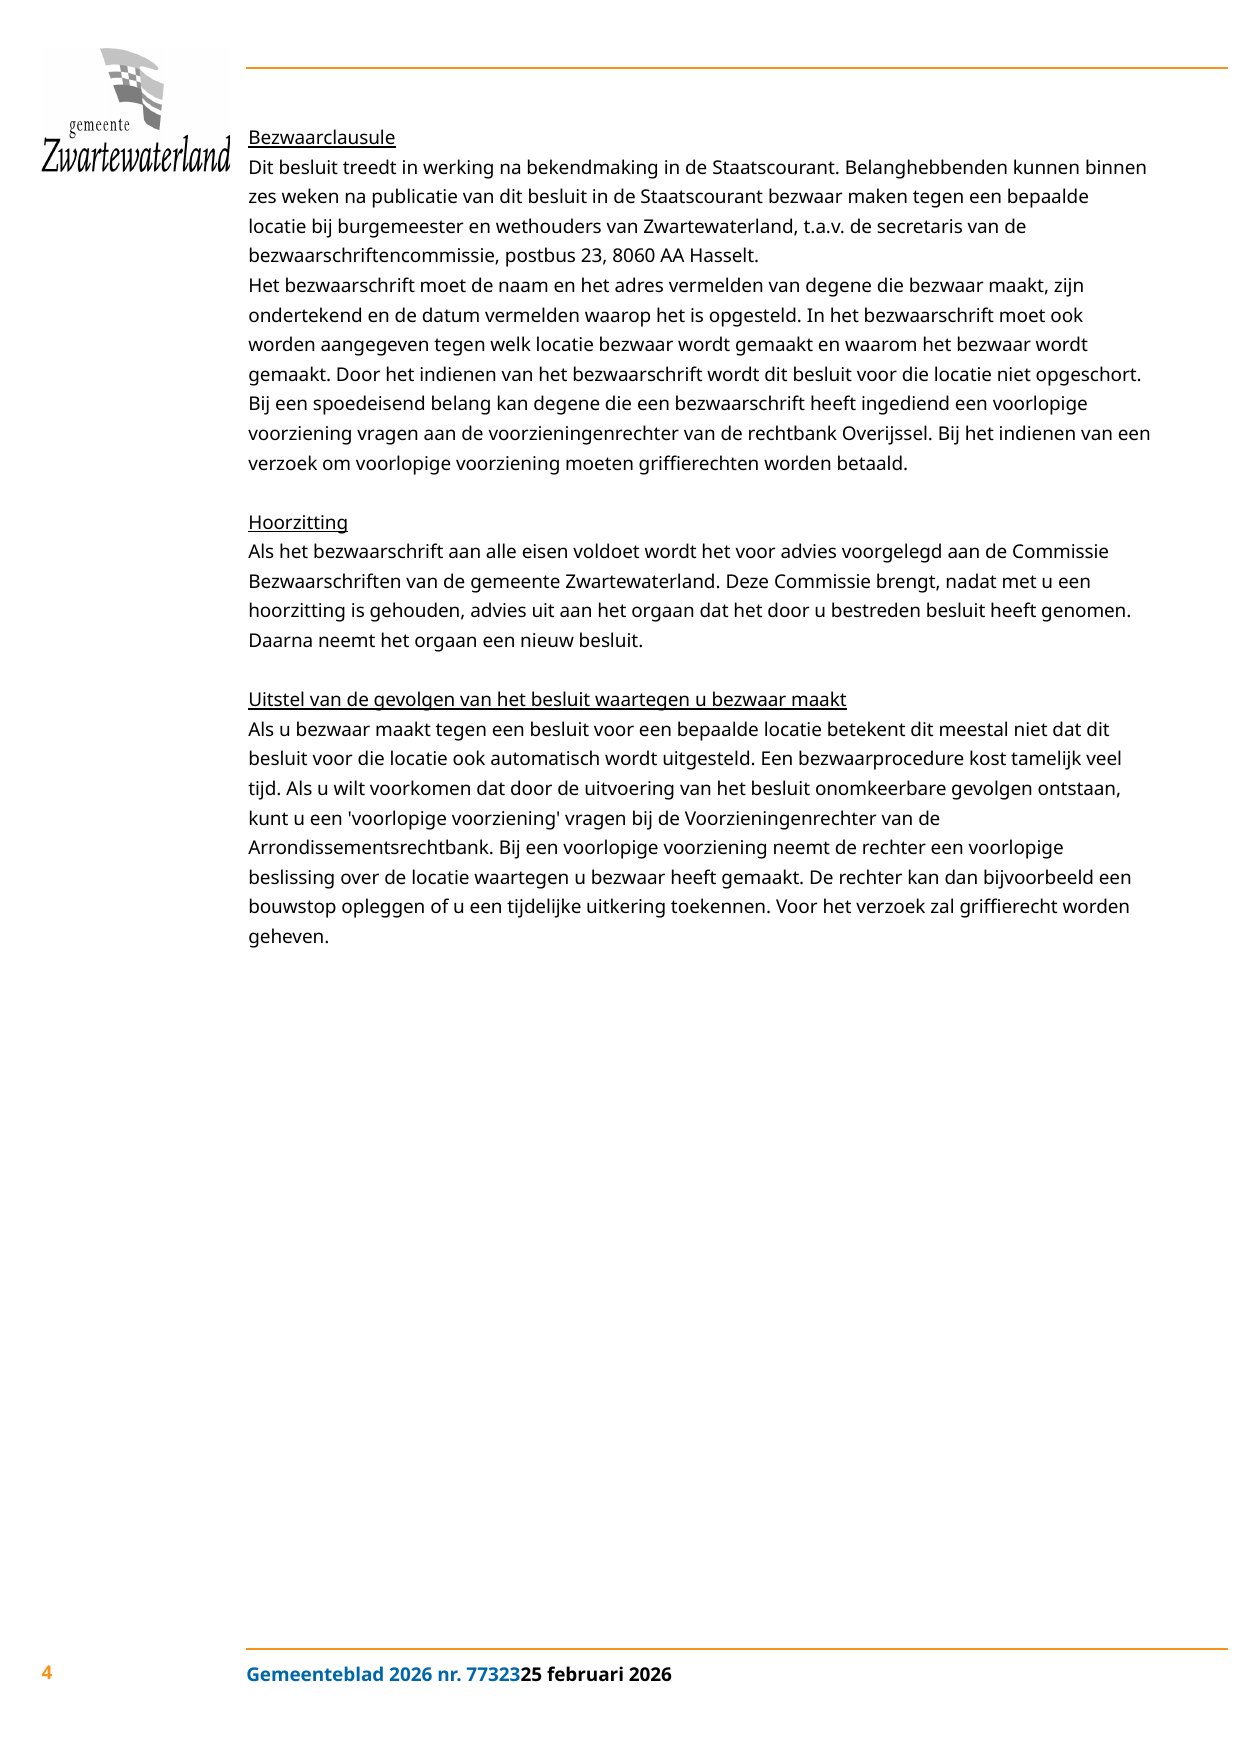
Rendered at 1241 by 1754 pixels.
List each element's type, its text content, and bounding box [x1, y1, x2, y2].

text Het bezwaarschrift moet de naam en het adres vermelden van degene die bezwaar maakt, zijn ondertekend en de datum vermelden waarop het is opgesteld. In het bezwaarschrift moet ook worden aangegeven tegen welk locatie bezwaar wordt gemaakt en waarom het bezwaar wordt gemaakt. Door het indienen van het bezwaarschrift wordt dit besluit voor die locatie niet opgeschort. Bij een spoedeisend belang kan degene die een bezwaarschrift heeft ingediend een voorlopige voorziening vragen aan de voorzieningenrechter van de rechtbank Overijssel. Bij het indienen van een verzoek om voorlopige voorziening moeten griffierechten worden betaald. [248, 272, 1152, 476]
text Dit besluit treedt in werking na bekendmaking in de Staatscourant. Belanghebbenden kunnen binnen zes weken na publicatie van dit besluit in de Staatscourant bezwaar maken tegen een bepaalde locatie bij burgemeester en wethouders van Zwartewaterland, t.a.v. de secretaris van de bezwaarschriftencommissie, postbus 23, 8060 AA Hasselt. [248, 154, 1152, 268]
text Als het bezwaarschrift aan alle eisen voldoet wordt het voor advies voorgelegd aan de Commissie Bezwaarschriften van de gemeente Zwartewaterland. Deze Commissie brengt, nadat met u een hoorzitting is gehouden, advies uit aan het orgaan dat het door u bestreden besluit heeft genomen. Daarna neemt het orgaan een nieuw besluit. [248, 538, 1152, 653]
text Uitstel van de gevolgen van het besluit waartegen u bezwaar maakt [248, 686, 1152, 712]
text Bezwaarclausule [248, 124, 1152, 150]
text Als u bezwaar maakt tegen een besluit voor een bepaalde locatie betekent dit meestal niet dat dit besluit voor die locatie ook automatisch wordt uitgesteld. Een bezwaarprocedure kost tamelijk veel tijd. Als u wilt voorkomen dat door de uitvoering van het besluit onomkeerbare gevolgen ontstaan, kunt u een 'voorlopige voorziening' vragen bij de Voorzieningenrechter van de Arrondissementsrechtbank. Bij een voorlopige voorziening neemt de rechter een voorlopige beslissing over de locatie waartegen u bezwaar heeft gemaakt. De rechter kan dan bijvoorbeeld een bouwstop opleggen of u een tijdelijke uitkering toekennen. Voor het verzoek zal griffierecht worden geheven. [248, 716, 1152, 949]
picture [41, 47, 231, 172]
text Hoorzitting [248, 509, 1152, 535]
